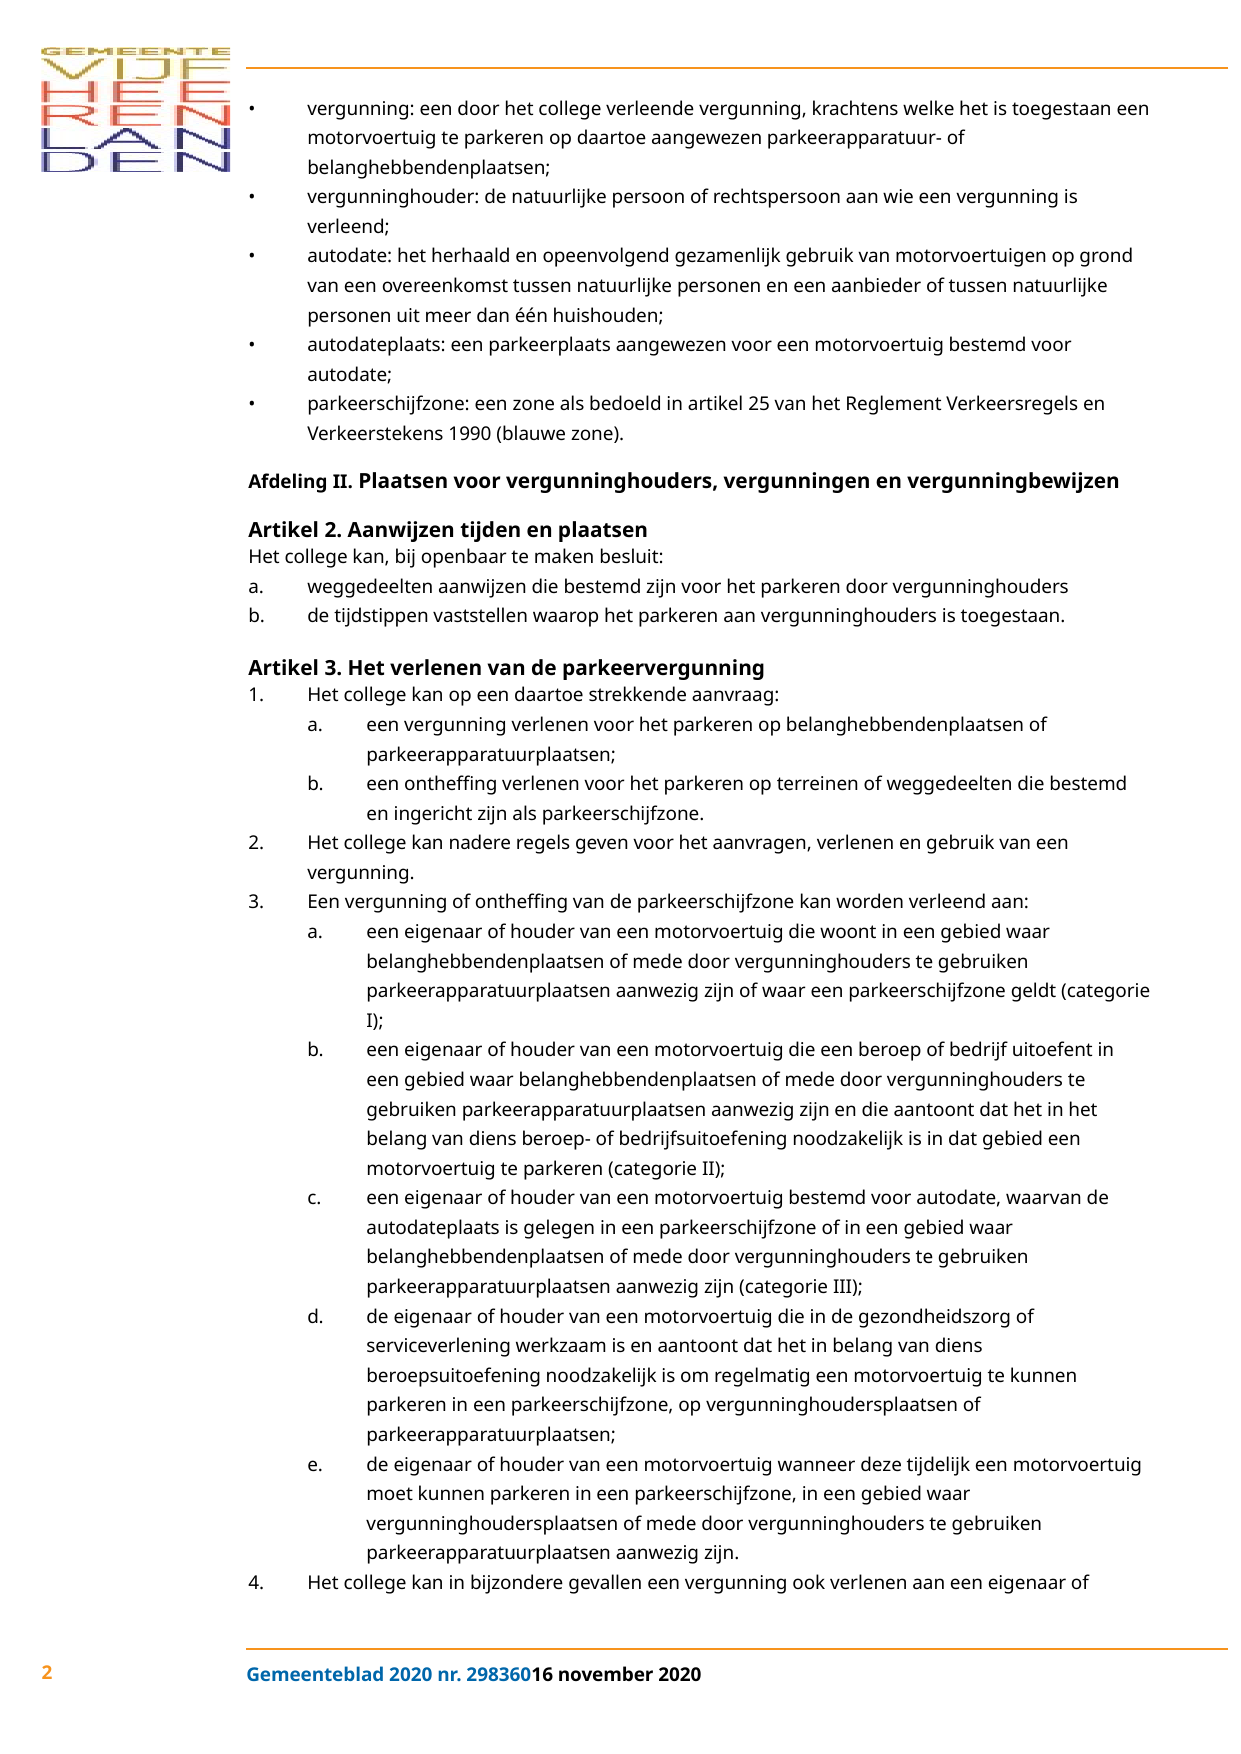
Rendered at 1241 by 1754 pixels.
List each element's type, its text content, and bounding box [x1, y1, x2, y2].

list vergunninghouder: de natuurlijke persoon of rechtspersoon aan wie een vergunning is verleend; [248, 183, 1152, 239]
list Het college kan nadere regels geven voor het aanvragen, verlenen en gebruik van een vergunning. [248, 829, 1152, 885]
text Artikel 3. Het verlenen van de parkeervergunning [248, 653, 1152, 682]
list een eigenaar of houder van een motorvoertuig bestemd voor autodate, waarvan de autodateplaats is gelegen in een parkeerschijfzone of in een gebied waar belanghebbendenplaatsen of mede door vergunninghouders te gebruiken parkeerapparatuurplaatsen aanwezig zijn (categorie III); [307, 1184, 1152, 1299]
list Het college kan in bijzondere gevallen een vergunning ook verlenen aan een eigenaar of [248, 1569, 1152, 1595]
list een eigenaar of houder van een motorvoertuig die een beroep of bedrijf uitoefent in een gebied waar belanghebbendenplaatsen of mede door vergunninghouders te gebruiken parkeerapparatuurplaatsen aanwezig zijn en die aantoont dat het in het belang van diens beroep- of bedrijfsuitoefening noodzakelijk is in dat gebied een motorvoertuig te parkeren (categorie II); [307, 1037, 1152, 1181]
list vergunning: een door het college verleende vergunning, krachtens welke het is toegestaan een motorvoertuig te parkeren op daartoe aangewezen parkeerapparatuur- of belanghebbendenplaatsen; [248, 95, 1152, 180]
list een ontheffing verlenen voor het parkeren op terreinen of weggedeelten die bestemd en ingericht zijn als parkeerschijfzone. [307, 770, 1152, 826]
list autodateplaats: een parkeerplaats aangewezen voor een motorvoertuig bestemd voor autodate; [248, 331, 1152, 387]
list een vergunning verlenen voor het parkeren op belanghebbendenplaatsen of parkeerapparatuurplaatsen; [307, 711, 1152, 766]
list de eigenaar of houder van een motorvoertuig die in de gezondheidszorg of serviceverlening werkzaam is en aantoont dat het in belang van diens beroepsuitoefening noodzakelijk is om regelmatig een motorvoertuig te kunnen parkeren in een parkeerschijfzone, op vergunninghoudersplaatsen of parkeerapparatuurplaatsen; [307, 1303, 1152, 1447]
picture [41, 47, 231, 172]
text Afdeling II. Plaatsen voor vergunninghouders, vergunningen en vergunningbewijzen [248, 466, 1152, 494]
text Het college kan, bij openbaar te maken besluit: [248, 543, 1152, 569]
list de eigenaar of houder van een motorvoertuig wanneer deze tijdelijk een motorvoertuig moet kunnen parkeren in een parkeerschijfzone, in een gebied waar vergunninghoudersplaatsen of mede door vergunninghouders te gebruiken parkeerapparatuurplaatsen aanwezig zijn. [307, 1451, 1152, 1565]
list Een vergunning of ontheffing van de parkeerschijfzone kan worden verleend aan: [248, 889, 1152, 914]
list parkeerschijfzone: een zone als bedoeld in artikel 25 van het Reglement Verkeersregels en Verkeerstekens 1990 (blauwe zone). [248, 391, 1152, 446]
list een eigenaar of houder van een motorvoertuig die woont in een gebied waar belanghebbendenplaatsen of mede door vergunninghouders te gebruiken parkeerapparatuurplaatsen aanwezig zijn of waar een parkeerschijfzone geldt (categorie I); [307, 918, 1152, 1033]
list weggedeelten aanwijzen die bestemd zijn voor het parkeren door vergunninghouders [248, 573, 1152, 599]
list Het college kan op een daartoe strekkende aanvraag: [248, 682, 1152, 707]
text Artikel 2. Aanwijzen tijden en plaatsen [248, 515, 1152, 543]
list autodate: het herhaald en opeenvolgend gezamenlijk gebruik van motorvoertuigen op grond van een overeenkomst tussen natuurlijke personen en een aanbieder of tussen natuurlijke personen uit meer dan één huishouden; [248, 243, 1152, 328]
list de tijdstippen vaststellen waarop het parkeren aan vergunninghouders is toegestaan. [248, 603, 1152, 628]
